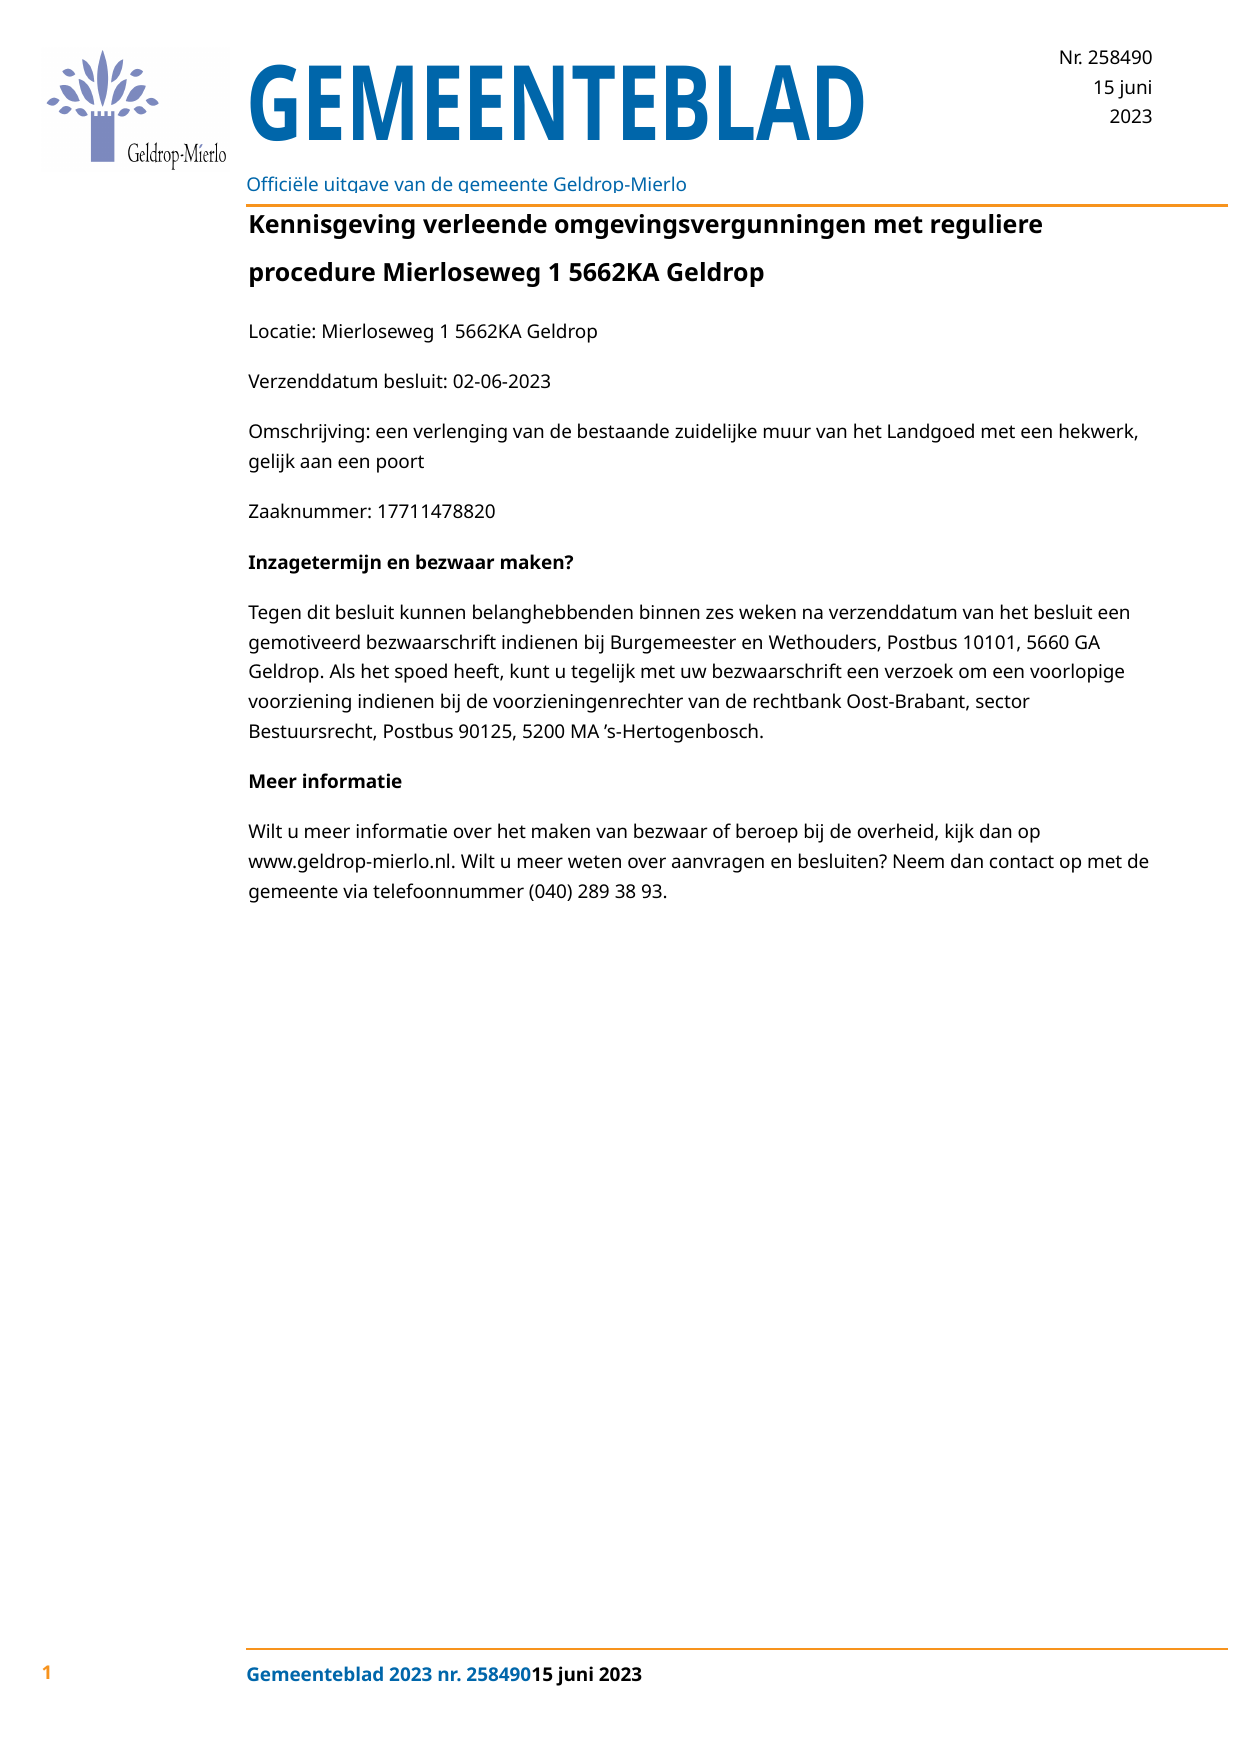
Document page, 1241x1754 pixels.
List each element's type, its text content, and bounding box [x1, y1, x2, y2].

text Kennisgeving verleende omgevingsvergunningen met reguliere procedure Mierloseweg 1 5662KA Geldrop [248, 207, 1152, 288]
text Zaaknummer: 17711478820 [248, 499, 1152, 524]
text Inzagetermijn en bezwaar maken? [248, 549, 1152, 575]
text Locatie: Mierloseweg 1 5662KA Geldrop [248, 318, 1152, 344]
text Wilt u meer informatie over het maken van bezwaar of beroep bij de overheid, kijk dan op www.geldrop-mierlo.nl. Wilt u meer weten over aanvragen en besluiten? Neem dan contact op met de gemeente via telefoonnummer (040) 289 38 93. [248, 819, 1152, 904]
picture [41, 47, 231, 172]
text Omschrijving: een verlenging van de bestaande zuidelijke muur van het Landgoed met een hekwerk, gelijk aan een poort [248, 419, 1152, 474]
text Tegen dit besluit kunnen belanghebbenden binnen zes weken na verzenddatum van het besluit een gemotiveerd bezwaarschrift indienen bij Burgemeester en Wethouders, Postbus 10101, 5660 GA Geldrop. Als het spoed heeft, kunt u tegelijk met uw bezwaarschrift een verzoek om een voorlopige voorziening indienen bij de voorzieningenrechter van de rechtbank Oost-Brabant, sector Bestuursrecht, Postbus 90125, 5200 MA ’s-Hertogenbosch. [248, 599, 1152, 744]
text Verzenddatum besluit: 02-06-2023 [248, 368, 1152, 394]
text Meer informatie [248, 768, 1152, 794]
